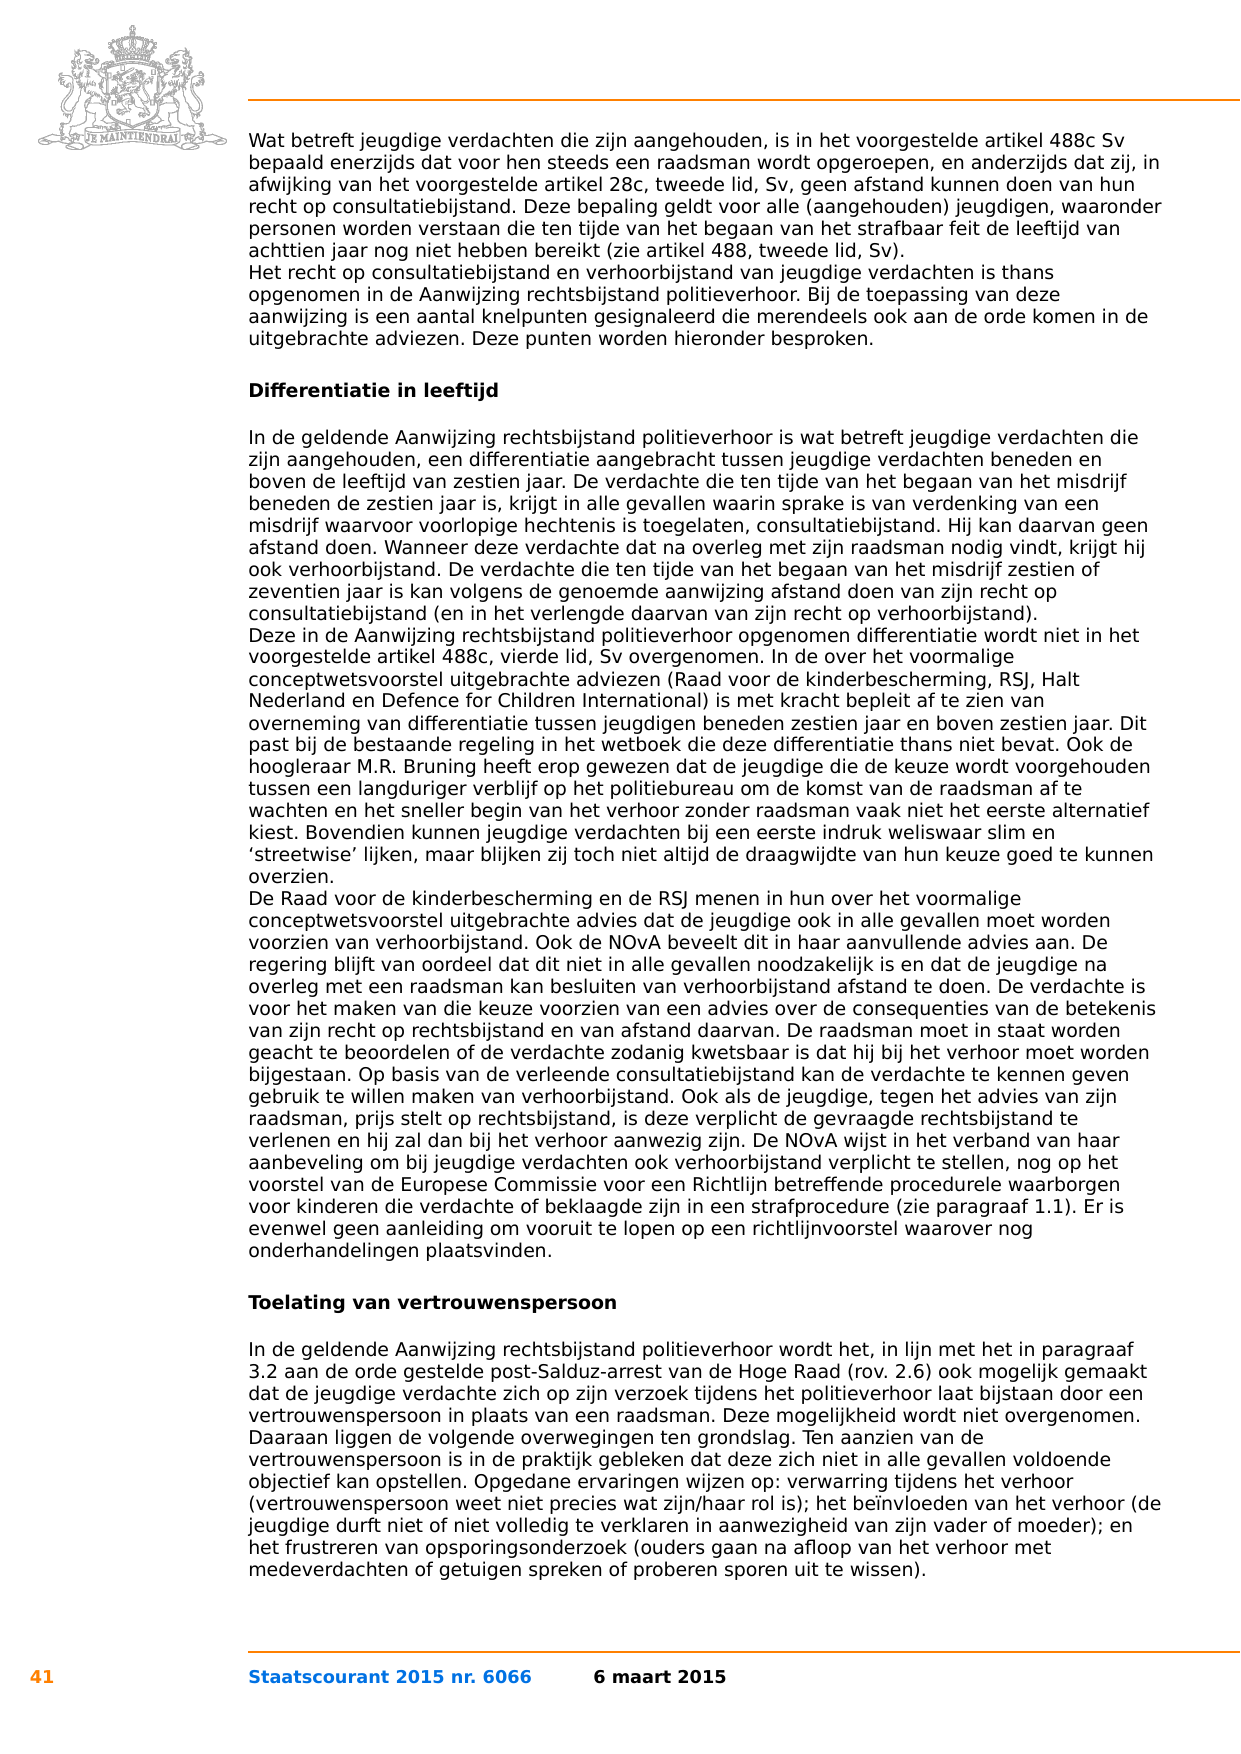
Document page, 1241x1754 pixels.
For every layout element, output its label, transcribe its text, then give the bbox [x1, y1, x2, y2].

text Het recht op consultatiebijstand en verhoorbijstand van jeugdige verdachten is thans opgenomen in de Aanwijzing rechtsbijstand politieverhoor. Bij de toepassing van deze aanwijzing is een aantal knelpunten gesignaleerd die merendeels ook aan de orde komen in de uitgebrachte adviezen. Deze punten worden hieronder besproken. [248, 262, 1163, 350]
text In de geldende Aanwijzing rechtsbijstand politieverhoor wordt het, in lijn met het in paragraaf 3.2 aan de orde gestelde post-Salduz-arrest van de Hoge Raad (rov. 2.6) ook mogelijk gemaakt dat de jeugdige verdachte zich op zijn verzoek tijdens het politieverhoor laat bijstaan door een vertrouwenspersoon in plaats van een raadsman. Deze mogelijkheid wordt niet overgenomen. Daaraan liggen de volgende overwegingen ten grondslag. Ten aanzien van de vertrouwenspersoon is in de praktijk gebleken dat deze zich niet in alle gevallen voldoende objectief kan opstellen. Opgedane ervaringen wijzen op: verwarring tijdens het verhoor (vertrouwenspersoon weet niet precies wat zijn/haar rol is); het beïnvloeden van het verhoor (de jeugdige durft niet of niet volledig te verklaren in aanwezigheid van zijn vader of moeder); en het frustreren van opsporingsonderzoek (ouders gaan na afloop van het verhoor met medeverdachten of getuigen spreken of proberen sporen uit te wissen). [248, 1339, 1163, 1581]
subtitle Differentiatie in leeftijd [248, 380, 1163, 402]
text Deze in de Aanwijzing rechtsbijstand politieverhoor opgenomen differentiatie wordt niet in het voorgestelde artikel 488c, vierde lid, Sv overgenomen. In de over het voormalige conceptwetsvoorstel uitgebrachte adviezen (Raad voor de kinderbescherming, RSJ, Halt Nederland en Defence for Children International) is met kracht bepleit af te zien van overneming van differentiatie tussen jeugdigen beneden zestien jaar en boven zestien jaar. Dit past bij de bestaande regeling in het wetboek die deze differentiatie thans niet bevat. Ook de hoogleraar M.R. Bruning heeft erop gewezen dat de jeugdige die de keuze wordt voorgehouden tussen een langduriger verblijf op het politiebureau om de komst van de raadsman af te wachten en het sneller begin van het verhoor zonder raadsman vaak niet het eerste alternatief kiest. Bovendien kunnen jeugdige verdachten bij een eerste indruk weliswaar slim en ‘streetwise’ lijken, maar blijken zij toch niet altijd de draagwijdte van hun keuze goed te kunnen overzien. [248, 624, 1163, 888]
text Wat betreft jeugdige verdachten die zijn aangehouden, is in het voorgestelde artikel 488c Sv bepaald enerzijds dat voor hen steeds een raadsman wordt opgeroepen, en anderzijds dat zij, in afwijking van het voorgestelde artikel 28c, tweede lid, Sv, geen afstand kunnen doen van hun recht op consultatiebijstand. Deze bepaling geldt voor alle (aangehouden) jeugdigen, waaronder personen worden verstaan die ten tijde van het begaan van het strafbaar feit de leeftijd van achttien jaar nog niet hebben bereikt (zie artikel 488, tweede lid, Sv). [248, 130, 1163, 262]
text De Raad voor de kinderbescherming en de RSJ menen in hun over het voormalige conceptwetsvoorstel uitgebrachte advies dat de jeugdige ook in alle gevallen moet worden voorzien van verhoorbijstand. Ook de NOvA beveelt dit in haar aanvullende advies aan. De regering blijft van oordeel dat dit niet in alle gevallen noodzakelijk is en dat de jeugdige na overleg met een raadsman kan besluiten van verhoorbijstand afstand te doen. De verdachte is voor het maken van die keuze voorzien van een advies over de consequenties van de betekenis van zijn recht op rechtsbijstand en van afstand daarvan. De raadsman moet in staat worden geacht te beoordelen of de verdachte zodanig kwetsbaar is dat hij bij het verhoor moet worden bijgestaan. Op basis van de verleende consultatiebijstand kan de verdachte te kennen geven gebruik te willen maken van verhoorbijstand. Ook als de jeugdige, tegen het advies van zijn raadsman, prijs stelt op rechtsbijstand, is deze verplicht de gevraagde rechtsbijstand te verlenen en hij zal dan bij het verhoor aanwezig zijn. De NOvA wijst in het verband van haar aanbeveling om bij jeugdige verdachten ook verhoorbijstand verplicht te stellen, nog op het voorstel van de Europese Commissie voor een Richtlijn betreffende procedurele waarborgen voor kinderen die verdachte of beklaagde zijn in een strafprocedure (zie paragraaf 1.1). Er is evenwel geen aanleiding om vooruit te lopen op een richtlijnvoorstel waarover nog onderhandelingen plaatsvinden. [248, 888, 1163, 1262]
subtitle Toelating van vertrouwenspersoon [248, 1292, 1163, 1314]
picture [38, 25, 227, 150]
text In de geldende Aanwijzing rechtsbijstand politieverhoor is wat betreft jeugdige verdachten die zijn aangehouden, een differentiatie aangebracht tussen jeugdige verdachten beneden en boven de leeftijd van zestien jaar. De verdachte die ten tijde van het begaan van het misdrijf beneden de zestien jaar is, krijgt in alle gevallen waarin sprake is van verdenking van een misdrijf waarvoor voorlopige hechtenis is toegelaten, consultatiebijstand. Hij kan daarvan geen afstand doen. Wanneer deze verdachte dat na overleg met zijn raadsman nodig vindt, krijgt hij ook verhoorbijstand. De verdachte die ten tijde van het begaan van het misdrijf zestien of zeventien jaar is kan volgens de genoemde aanwijzing afstand doen van zijn recht op consultatiebijstand (en in het verlengde daarvan van zijn recht op verhoorbijstand). [248, 427, 1163, 624]
